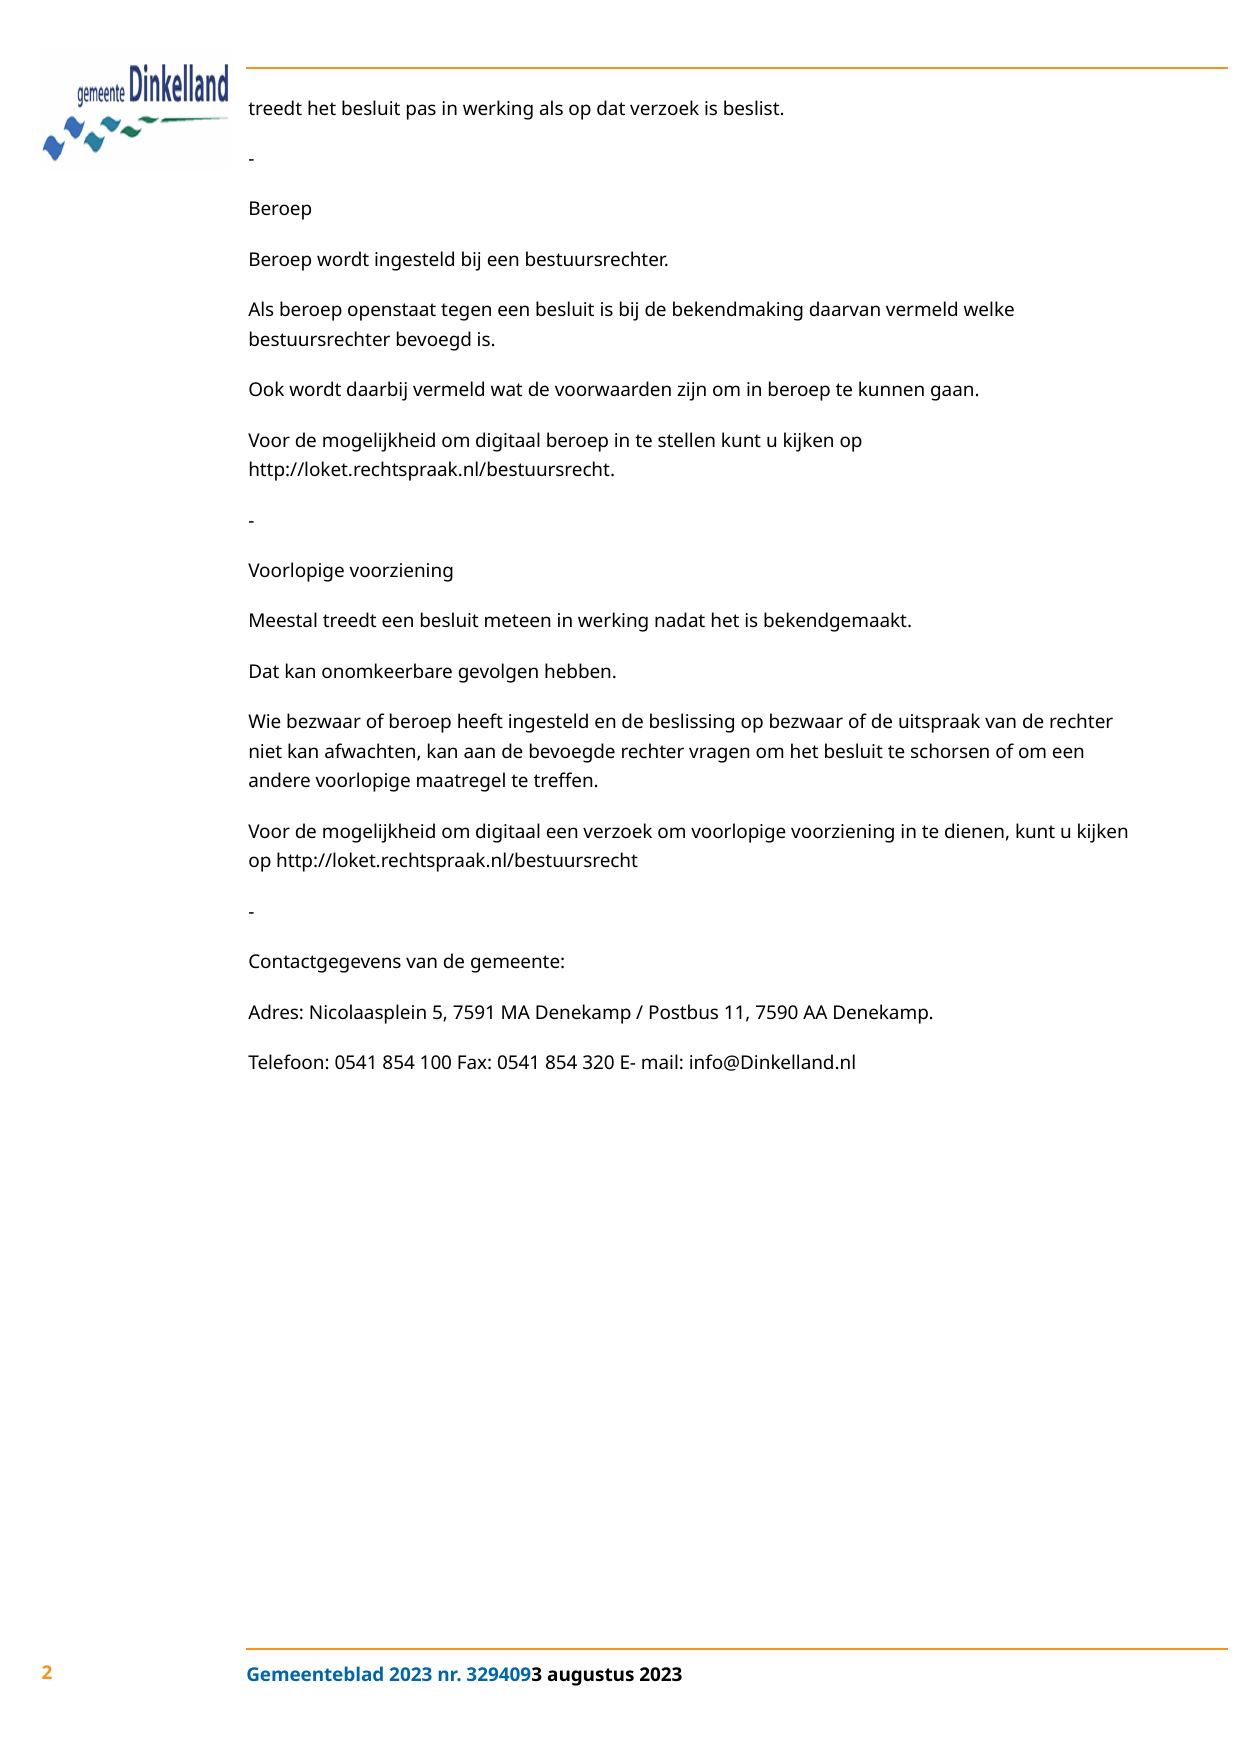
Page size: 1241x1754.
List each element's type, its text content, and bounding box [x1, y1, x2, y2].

text Dat kan onomkeerbare gevolgen hebben. [248, 658, 1152, 684]
picture [41, 47, 231, 172]
text Meestal treedt een besluit meteen in werking nadat het is bekendgemaakt. [248, 608, 1152, 633]
text treedt het besluit pas in werking als op dat verzoek is beslist. [248, 95, 1152, 121]
text Voor de mogelijkheid om digitaal beroep in te stellen kunt u kijken op http://loket.rechtspraak.nl/bestuursrecht. [248, 427, 1152, 482]
text Voor de mogelijkheid om digitaal een verzoek om voorlopige voorziening in te dienen, kunt u kijken op http://loket.rechtspraak.nl/bestuursrecht [248, 818, 1152, 873]
text Adres: Nicolaasplein 5, 7591 MA Denekamp / Postbus 11, 7590 AA Denekamp. [248, 999, 1152, 1025]
text Contactgegevens van de gemeente: [248, 948, 1152, 974]
text - [248, 507, 1152, 533]
text Als beroep openstaat tegen een besluit is bij de bekendmaking daarvan vermeld welke bestuursrechter bevoegd is. [248, 296, 1152, 352]
text Voorlopige voorziening [248, 557, 1152, 583]
text Wie bezwaar of beroep heeft ingesteld en de beslissing op bezwaar of de uitspraak van de rechter niet kan afwachten, kan aan de bevoegde rechter vragen om het besluit te schorsen of om een andere voorlopige maatregel te treffen. [248, 708, 1152, 793]
text Ook wordt daarbij vermeld wat de voorwaarden zijn om in beroep te kunnen gaan. [248, 376, 1152, 402]
text - [248, 898, 1152, 924]
text Telefoon: 0541 854 100 Fax: 0541 854 320 E- mail: info@Dinkelland.nl [248, 1049, 1152, 1075]
text Beroep [248, 196, 1152, 221]
text Beroep wordt ingesteld bij een bestuursrechter. [248, 246, 1152, 272]
text - [248, 145, 1152, 171]
